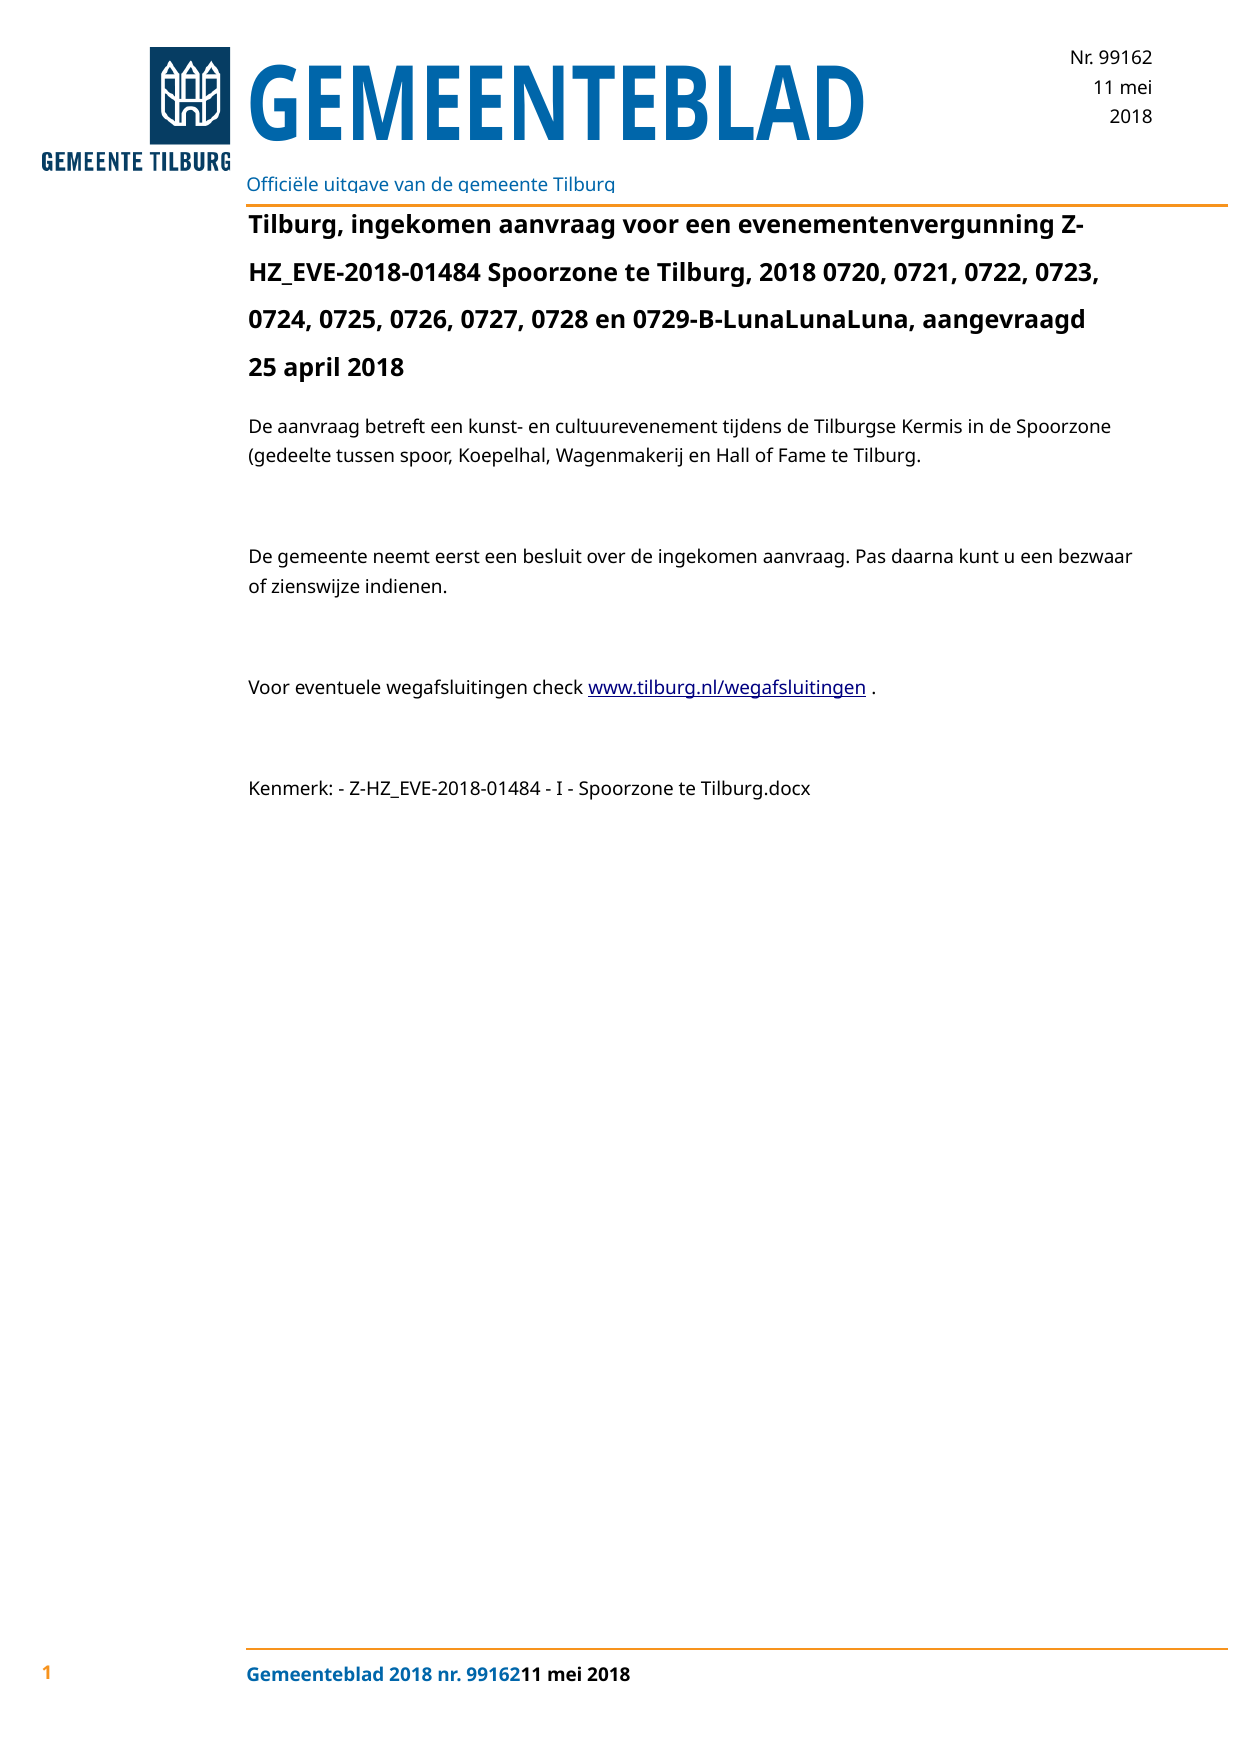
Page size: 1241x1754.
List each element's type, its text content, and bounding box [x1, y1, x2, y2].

text Voor eventuele wegafsluitingen check www.tilburg.nl/wegafsluitingen . [248, 674, 1152, 700]
picture [41, 47, 231, 172]
text Tilburg, ingekomen aanvraag voor een evenementenvergunning Z-HZ_EVE-2018-01484 Spoorzone te Tilburg, 2018 0720, 0721, 0722, 0723, 0724, 0725, 0726, 0727, 0728 en 0729-B-LunaLunaLuna, aangevraagd 25 april 2018 [248, 207, 1152, 384]
text Kenmerk: - Z-HZ_EVE-2018-01484 - I - Spoorzone te Tilburg.docx [248, 775, 1152, 801]
text De aanvraag betreft een kunst- en cultuurevenement tijdens de Tilburgse Kermis in de Spoorzone (gedeelte tussen spoor, Koepelhal, Wagenmakerij en Hall of Fame te Tilburg. [248, 413, 1152, 468]
text De gemeente neemt eerst een besluit over de ingekomen aanvraag. Pas daarna kunt u een bezwaar of zienswijze indienen. [248, 543, 1152, 599]
